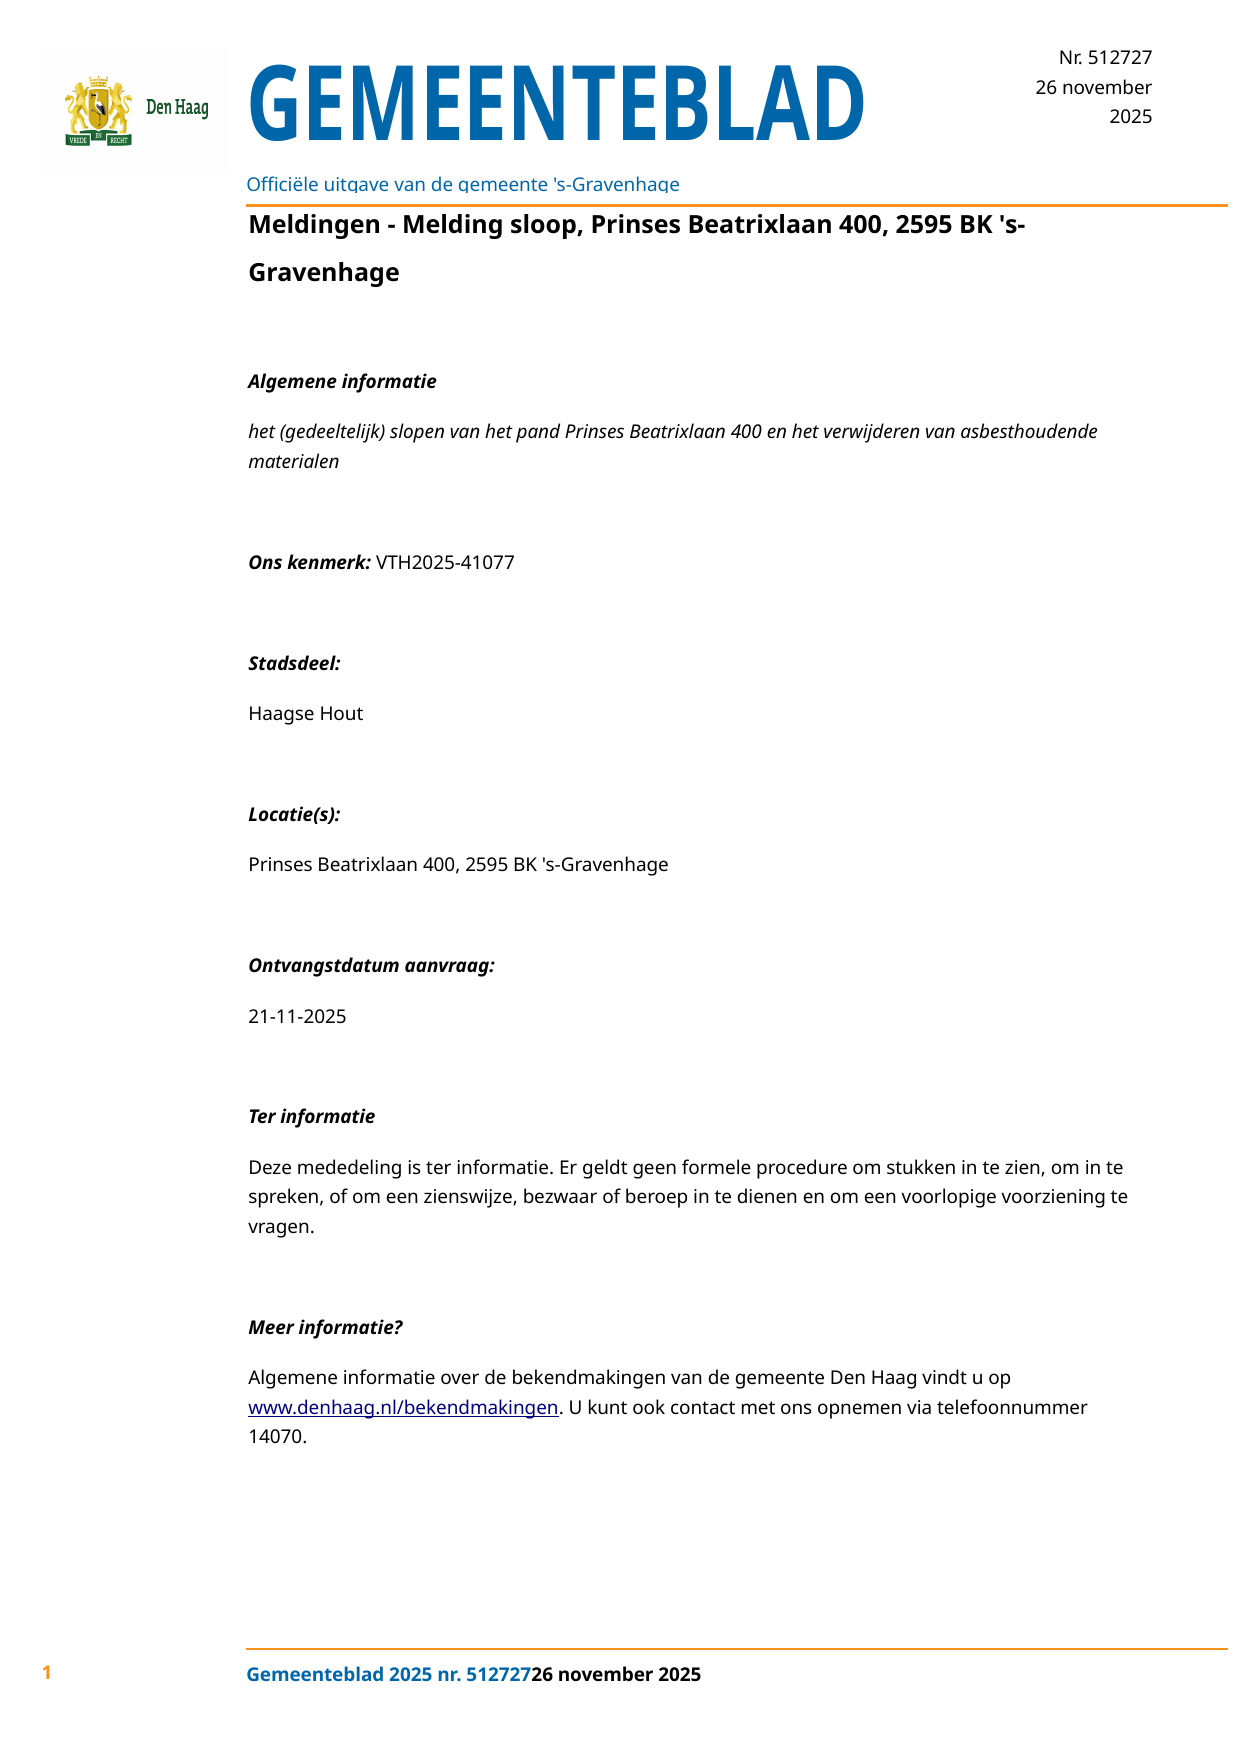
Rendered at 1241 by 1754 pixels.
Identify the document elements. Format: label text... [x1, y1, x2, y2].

text Algemene informatie [248, 368, 1152, 394]
text Ter informatie [248, 1104, 1152, 1129]
text Stadsdeel: [248, 650, 1152, 676]
text Haagse Hout [248, 700, 1152, 726]
text Locatie(s): [248, 801, 1152, 827]
text Prinses Beatrixlaan 400, 2595 BK 's-Gravenhage [248, 852, 1152, 877]
text Ons kenmerk: VTH2025-41077 [248, 549, 1152, 575]
text Meldingen - Melding sloop, Prinses Beatrixlaan 400, 2595 BK 's-Gravenhage [248, 207, 1152, 288]
text Deze mededeling is ter informatie. Er geldt geen formele procedure om stukken in te zien, om in te spreken, of om een zienswijze, bezwaar of beroep in te dienen en om een voorlopige voorziening te vragen. [248, 1154, 1152, 1239]
text het (gedeeltelijk) slopen van het pand Prinses Beatrixlaan 400 en het verwijderen van asbesthoudende materialen [248, 419, 1152, 474]
picture [41, 47, 231, 172]
text Meer informatie? [248, 1314, 1152, 1340]
text Ontvangstdatum aanvraag: [248, 952, 1152, 978]
text Algemene informatie over de bekendmakingen van de gemeente Den Haag vindt u op www.denhaag.nl/bekendmakingen. U kunt ook contact met ons opnemen via telefoonnummer 14070. [248, 1364, 1152, 1449]
text 21-11-2025 [248, 1003, 1152, 1029]
